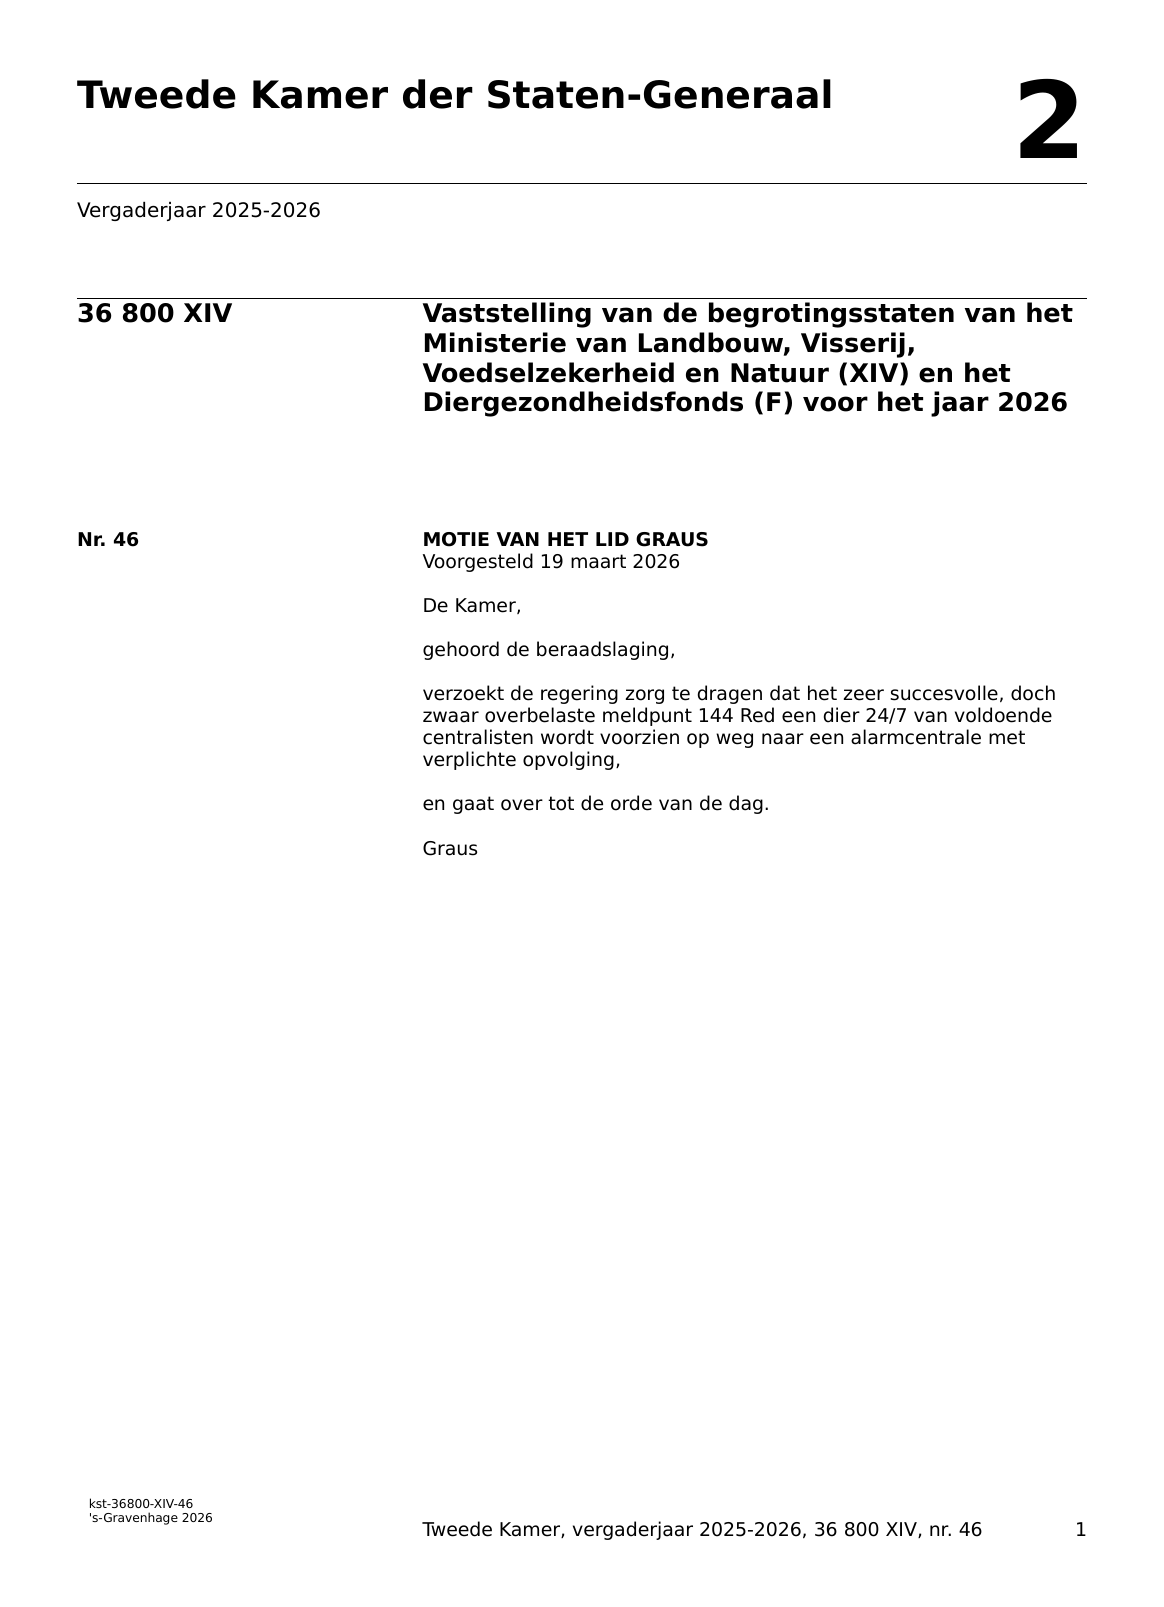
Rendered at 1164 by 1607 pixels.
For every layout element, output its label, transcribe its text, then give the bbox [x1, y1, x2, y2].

text Voorgesteld 19 maart 2026 [422, 551, 1087, 573]
table_header 2 [886, 59, 1087, 183]
subtitle Nr. 46 MOTIE VAN HET LID GRAUS [77, 529, 1087, 551]
text Graus [422, 837, 1087, 859]
text De Kamer, [422, 595, 1087, 617]
subtitle 36 800 XIV Vaststelling van de begrotingsstaten van het Ministerie van Landbouw, Visserij, Voedselzekerheid en Natuur (XIV) en het Diergezondheidsfonds (F) voor het jaar 2026 [77, 299, 1087, 418]
table_header Tweede Kamer der Staten-Generaal [77, 59, 886, 183]
text kst-36800-XIV-46 [88, 1497, 323, 1511]
table_cell Vergaderjaar 2025-2026 [77, 184, 1087, 298]
text gehoord de beraadslaging, [422, 639, 1087, 661]
text verzoekt de regering zorg te dragen dat het zeer succesvolle, doch zwaar overbelaste meldpunt 144 Red een dier 24/7 van voldoende centralisten wordt voorzien op weg naar een alarmcentrale met verplichte opvolging, [422, 683, 1087, 771]
text en gaat over tot de orde van de dag. [422, 793, 1087, 815]
text 's-Gravenhage 2026 [88, 1511, 323, 1525]
